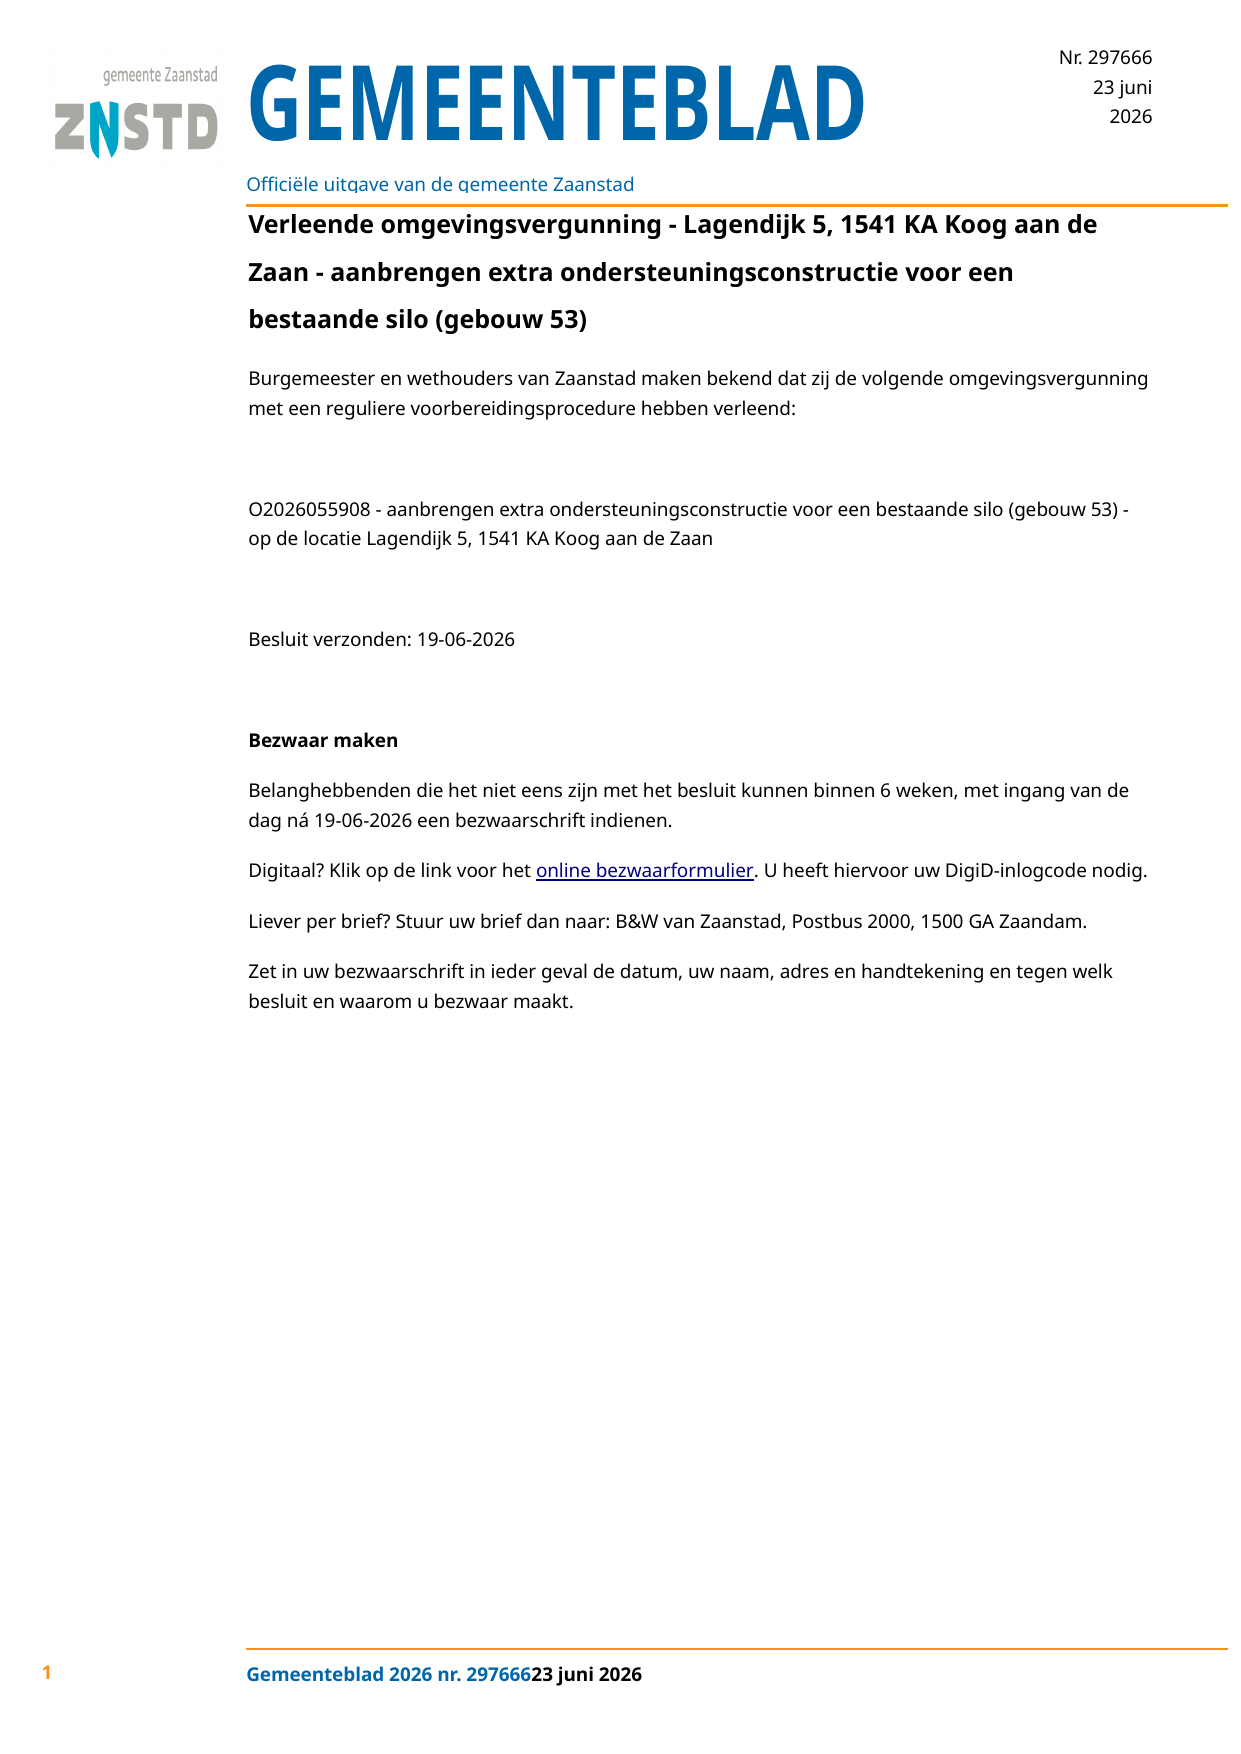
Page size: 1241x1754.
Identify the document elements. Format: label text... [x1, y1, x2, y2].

text O2026055908 - aanbrengen extra ondersteuningsconstructie voor een bestaande silo (gebouw 53) - op de locatie Lagendijk 5, 1541 KA Koog aan de Zaan [248, 496, 1152, 551]
text Burgemeester en wethouders van Zaanstad maken bekend dat zij de volgende omgevingsvergunning met een reguliere voorbereidingsprocedure hebben verleend: [248, 366, 1152, 421]
text Liever per brief? Stuur uw brief dan naar: B&W van Zaanstad, Postbus 2000, 1500 GA Zaandam. [248, 908, 1152, 934]
text Bezwaar maken [248, 727, 1152, 753]
text Besluit verzonden: 19-06-2026 [248, 626, 1152, 652]
text Digitaal? Klik op de link voor het online bezwaarformulier. U heeft hiervoor uw DigiD-inlogcode nodig. [248, 858, 1152, 883]
text Zet in uw bezwaarschrift in ieder geval de datum, uw naam, adres en handtekening en tegen welk besluit en waarom u bezwaar maakt. [248, 958, 1152, 1014]
text Belanghebbenden die het niet eens zijn met het besluit kunnen binnen 6 weken, met ingang van de dag ná 19-06-2026 een bezwaarschrift indienen. [248, 778, 1152, 833]
picture [41, 47, 231, 172]
text Verleende omgevingsvergunning - Lagendijk 5, 1541 KA Koog aan de Zaan - aanbrengen extra ondersteuningsconstructie voor een bestaande silo (gebouw 53) [248, 207, 1152, 336]
